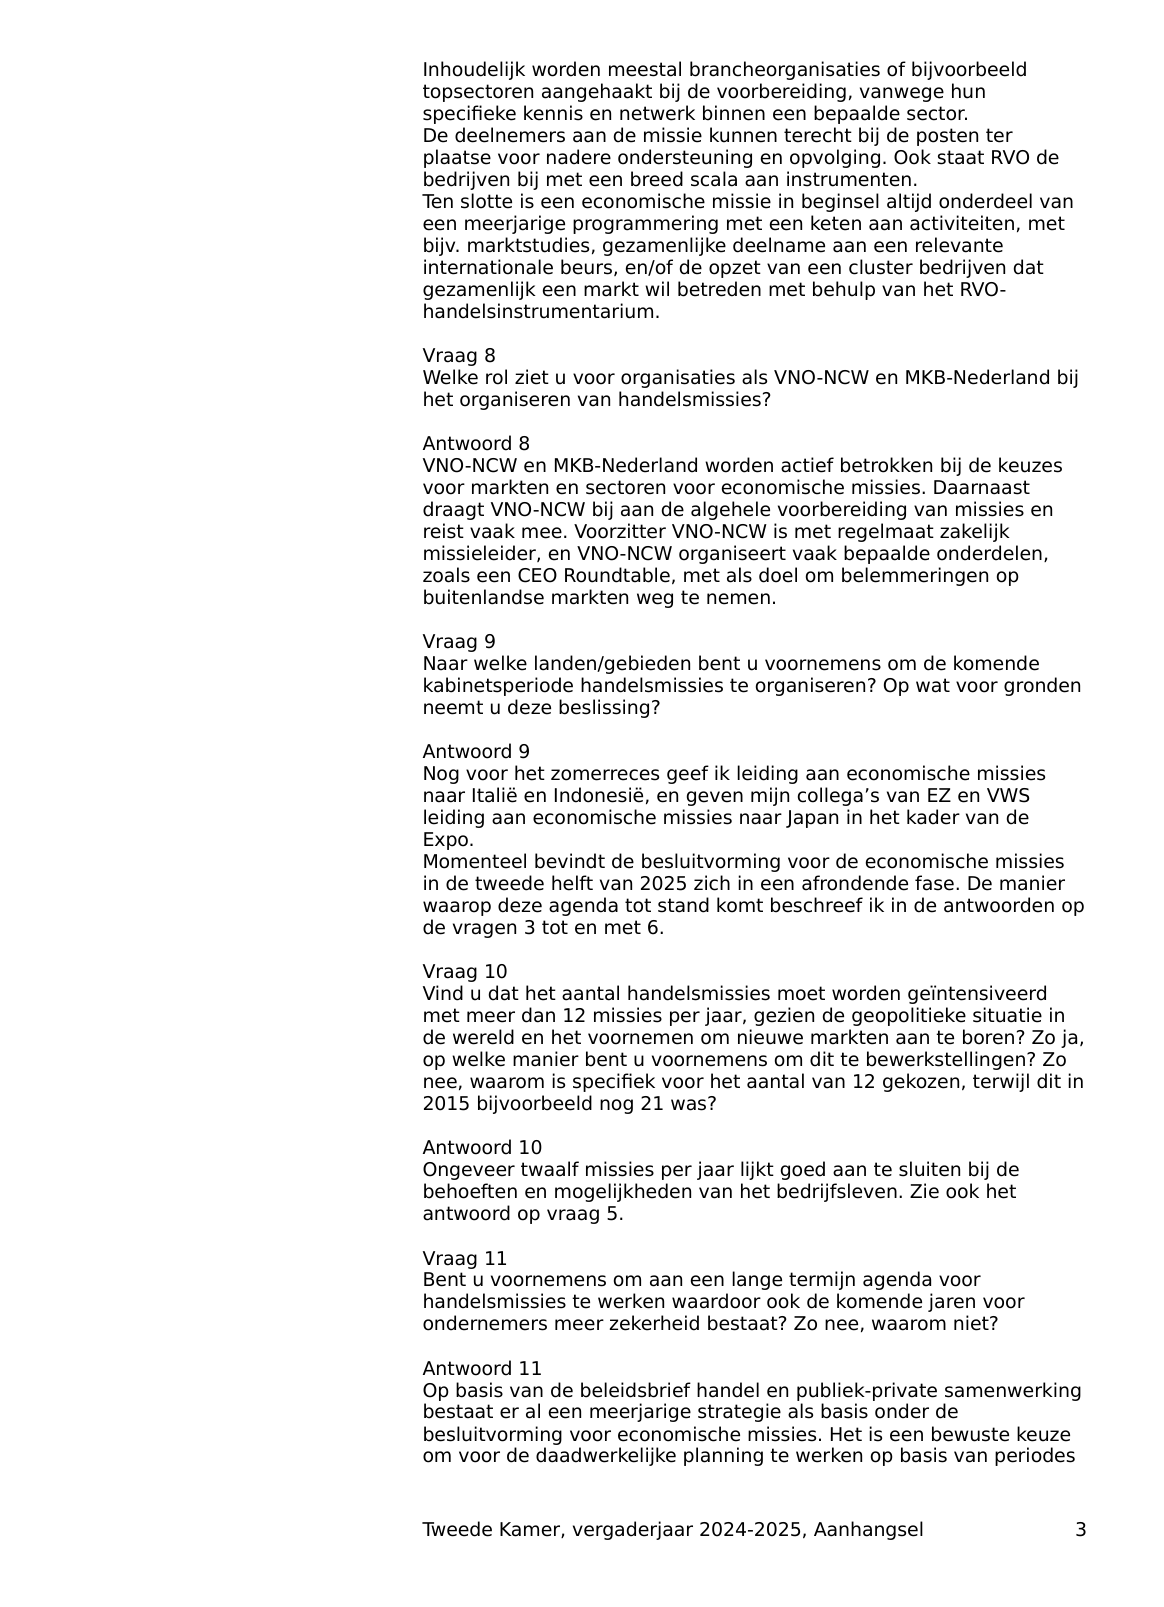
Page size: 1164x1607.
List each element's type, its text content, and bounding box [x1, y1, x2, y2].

text VNO-NCW en MKB-Nederland worden actief betrokken bij de keuzes voor markten en sectoren voor economische missies. Daarnaast draagt VNO-NCW bij aan de algehele voorbereiding van missies en reist vaak mee. Voorzitter VNO-NCW is met regelmaat zakelijk missieleider, en VNO-NCW organiseert vaak bepaalde onderdelen, zoals een CEO Roundtable, met als doel om belemmeringen op buitenlandse markten weg te nemen. [422, 455, 1087, 609]
text Momenteel bevindt de besluitvorming voor de economische missies in de tweede helft van 2025 zich in een afrondende fase. De manier waarop deze agenda tot stand komt beschreef ik in de antwoorden op de vragen 3 tot en met 6. [422, 851, 1087, 939]
text Vraag 9 [422, 631, 1087, 653]
text Nog voor het zomerreces geef ik leiding aan economische missies naar Italië en Indonesië, en geven mijn collega’s van EZ en VWS leiding aan economische missies naar Japan in het kader van de Expo. [422, 763, 1087, 851]
text Vind u dat het aantal handelsmissies moet worden geïntensiveerd met meer dan 12 missies per jaar, gezien de geopolitieke situatie in de wereld en het voornemen om nieuwe markten aan te boren? Zo ja, op welke manier bent u voornemens om dit te bewerkstellingen? Zo nee, waarom is specifiek voor het aantal van 12 gekozen, terwijl dit in 2015 bijvoorbeeld nog 21 was? [422, 983, 1087, 1115]
text Naar welke landen/gebieden bent u voornemens om de komende kabinetsperiode handelsmissies te organiseren? Op wat voor gronden neemt u deze beslissing? [422, 653, 1087, 719]
text Vraag 10 [422, 961, 1087, 983]
text Bent u voornemens om aan een lange termijn agenda voor handelsmissies te werken waardoor ook de komende jaren voor ondernemers meer zekerheid bestaat? Zo nee, waarom niet? [422, 1269, 1087, 1335]
text Antwoord 8 [422, 433, 1087, 455]
text Vraag 8 [422, 345, 1087, 367]
text De deelnemers aan de missie kunnen terecht bij de posten ter plaatse voor nadere ondersteuning en opvolging. Ook staat RVO de bedrijven bij met een breed scala aan instrumenten. [422, 125, 1087, 191]
text Antwoord 11 [422, 1357, 1087, 1379]
text Vraag 11 [422, 1247, 1087, 1269]
text Op basis van de beleidsbrief handel en publiek-private samenwerking bestaat er al een meerjarige strategie als basis onder de besluitvorming voor economische missies. Het is een bewuste keuze om voor de daadwerkelijke planning te werken op basis van periodes [422, 1379, 1087, 1467]
text Welke rol ziet u voor organisaties als VNO-NCW en MKB-Nederland bij het organiseren van handelsmissies? [422, 367, 1087, 411]
text Antwoord 10 [422, 1137, 1087, 1159]
text Inhoudelijk worden meestal brancheorganisaties of bijvoorbeeld topsectoren aangehaakt bij de voorbereiding, vanwege hun specifieke kennis en netwerk binnen een bepaalde sector. [422, 59, 1087, 125]
text Ten slotte is een economische missie in beginsel altijd onderdeel van een meerjarige programmering met een keten aan activiteiten, met bijv. marktstudies, gezamenlijke deelname aan een relevante internationale beurs, en/of de opzet van een cluster bedrijven dat gezamenlijk een markt wil betreden met behulp van het RVO-handelsinstrumentarium. [422, 191, 1087, 323]
text Antwoord 9 [422, 741, 1087, 763]
text Ongeveer twaalf missies per jaar lijkt goed aan te sluiten bij de behoeften en mogelijkheden van het bedrijfsleven. Zie ook het antwoord op vraag 5. [422, 1159, 1087, 1225]
